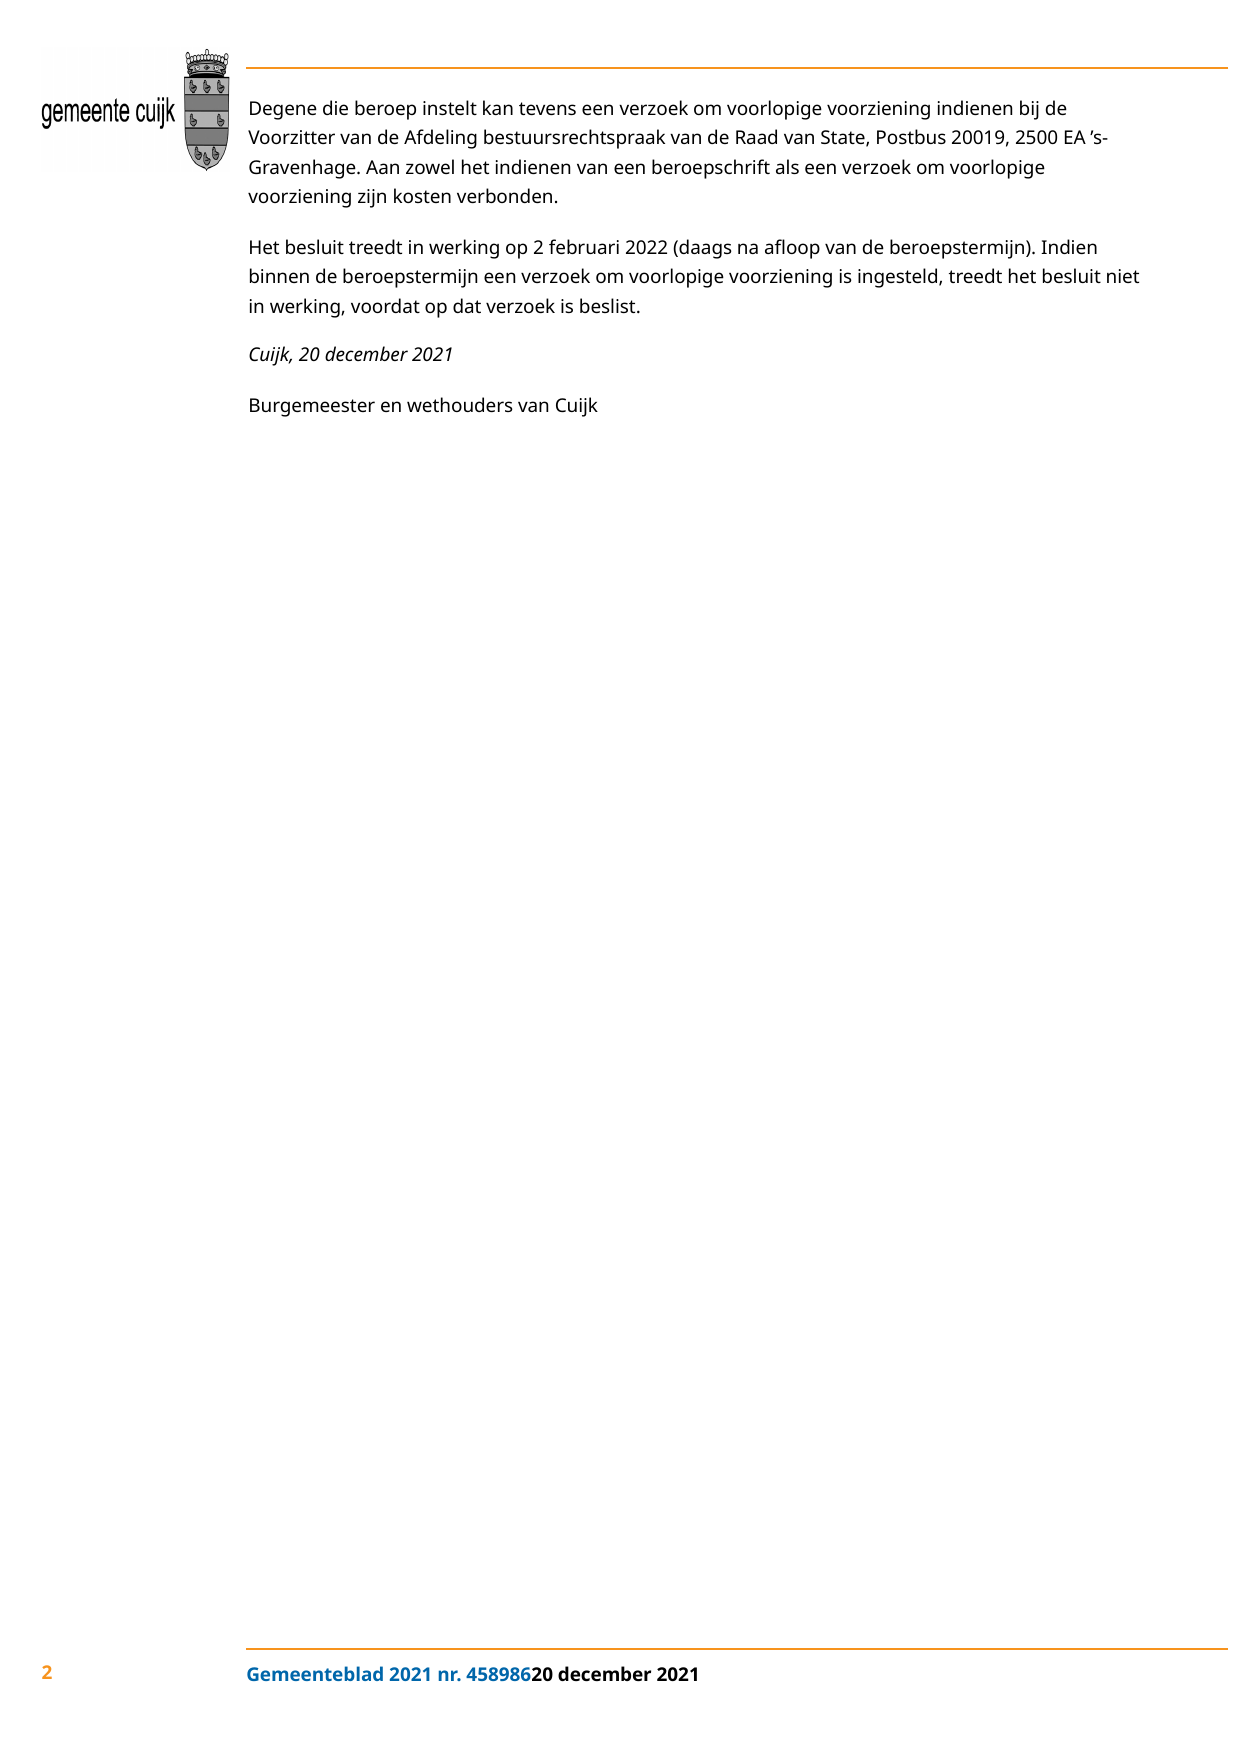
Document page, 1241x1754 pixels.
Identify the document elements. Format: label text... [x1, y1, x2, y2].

text Burgemeester en wethouders van Cuijk [248, 392, 1152, 418]
text Het besluit treedt in werking op 2 februari 2022 (daags na afloop van de beroepstermijn). Indien binnen de beroepstermijn een verzoek om voorlopige voorziening is ingesteld, treedt het besluit niet in werking, voordat op dat verzoek is beslist. [248, 234, 1152, 319]
picture [41, 47, 231, 172]
text Cuijk, 20 december 2021 [248, 341, 1152, 367]
text Degene die beroep instelt kan tevens een verzoek om voorlopige voorziening indienen bij de Voorzitter van de Afdeling bestuursrechtspraak van de Raad van State, Postbus 20019, 2500 EA ’s-Gravenhage. Aan zowel het indienen van een beroepschrift als een verzoek om voorlopige voorziening zijn kosten verbonden. [248, 95, 1152, 209]
